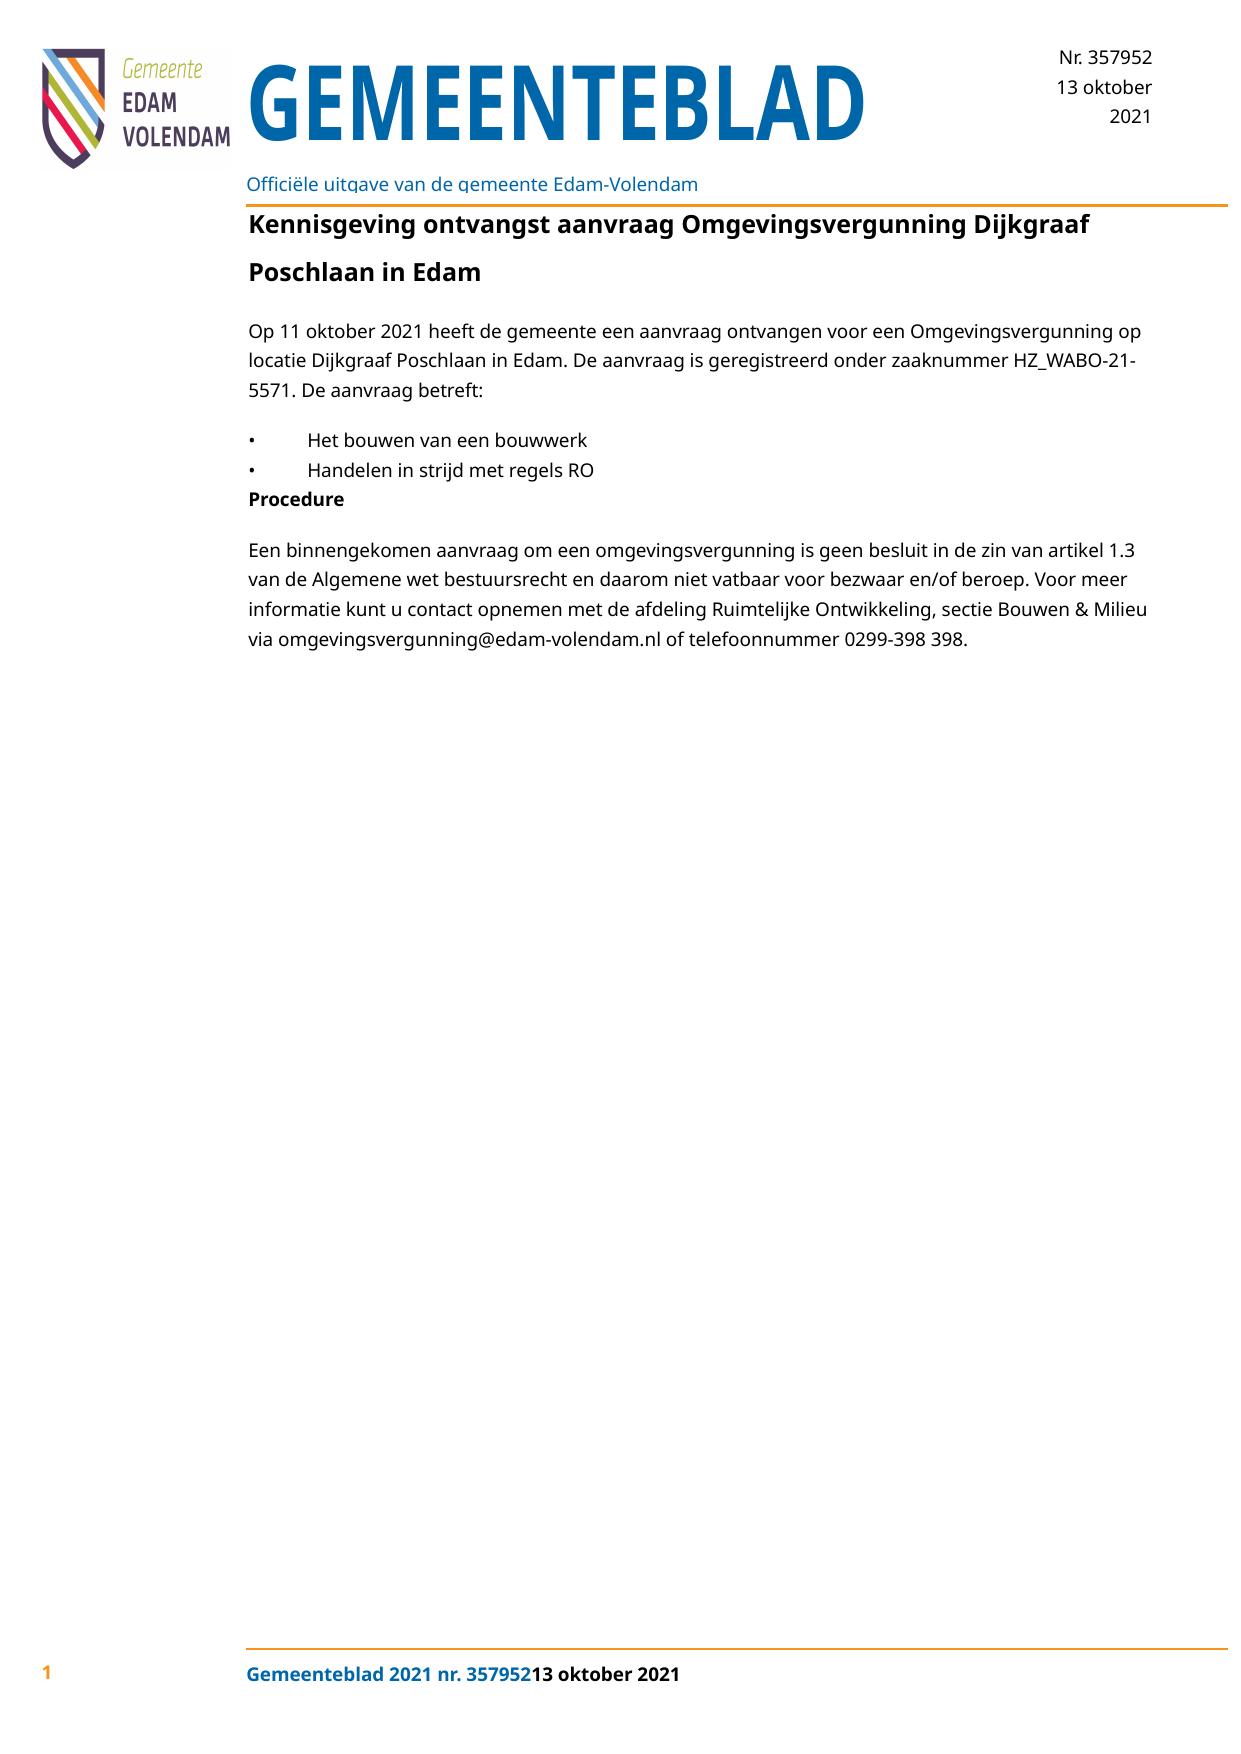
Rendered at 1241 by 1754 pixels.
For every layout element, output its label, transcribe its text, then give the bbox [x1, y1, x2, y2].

list Het bouwen van een bouwwerk [248, 427, 1152, 453]
text Een binnengekomen aanvraag om een omgevingsvergunning is geen besluit in de zin van artikel 1.3 van de Algemene wet bestuursrecht en daarom niet vatbaar voor bezwaar en/of beroep. Voor meer informatie kunt u contact opnemen met de afdeling Ruimtelijke Ontwikkeling, sectie Bouwen & Milieu via omgevingsvergunning@edam-volendam.nl of telefoonnummer 0299-398 398. [248, 537, 1152, 652]
text Op 11 oktober 2021 heeft de gemeente een aanvraag ontvangen voor een Omgevingsvergunning op locatie Dijkgraaf Poschlaan in Edam. De aanvraag is geregistreerd onder zaaknummer HZ_WABO-21-5571. De aanvraag betreft: [248, 318, 1152, 403]
picture [41, 47, 231, 172]
text Procedure [248, 487, 1152, 512]
text Kennisgeving ontvangst aanvraag Omgevingsvergunning Dijkgraaf Poschlaan in Edam [248, 207, 1152, 288]
list Handelen in strijd met regels RO [248, 457, 1152, 483]
